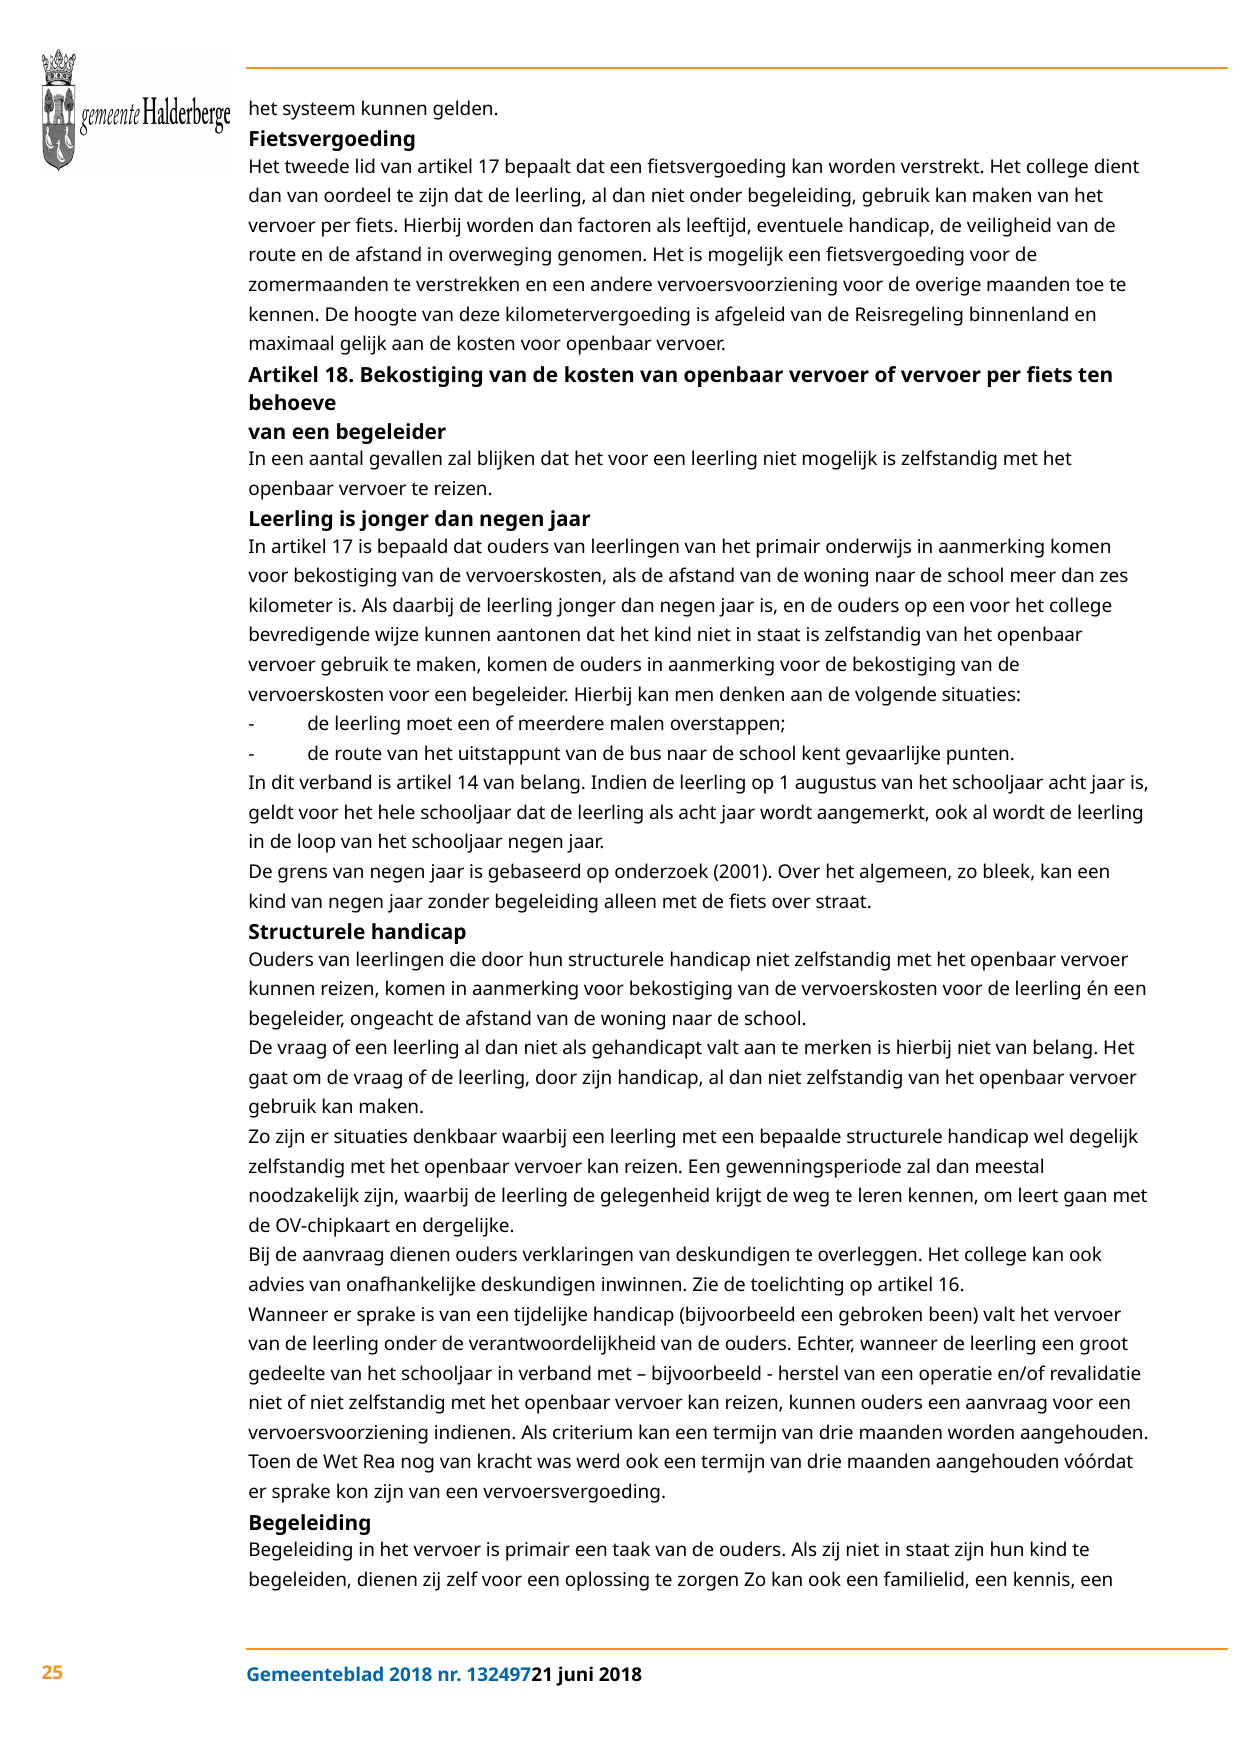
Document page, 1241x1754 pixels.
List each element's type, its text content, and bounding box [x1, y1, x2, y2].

text kind van negen jaar zonder begeleiding alleen met de fiets over straat. [248, 888, 1152, 913]
text in de loop van het schooljaar negen jaar. [248, 829, 1152, 854]
picture [41, 47, 231, 172]
list de route van het uitstappunt van de bus naar de school kent gevaarlijke punten. [248, 740, 1152, 766]
text vervoer per fiets. Hierbij worden dan factoren als leeftijd, eventuele handicap, de veiligheid van de [248, 212, 1152, 238]
text openbaar vervoer te reizen. [248, 475, 1152, 501]
text Artikel 18. Bekostiging van de kosten van openbaar vervoer of vervoer per fiets ten behoeve [248, 360, 1152, 417]
text In dit verband is artikel 14 van belang. Indien de leerling op 1 augustus van het schooljaar acht jaar is, [248, 769, 1152, 795]
text advies van onafhankelijke deskundigen inwinnen. Zie de toelichting op artikel 16. [248, 1271, 1152, 1297]
text Het tweede lid van artikel 17 bepaalt dat een fietsvergoeding kan worden verstrekt. Het college dient [248, 153, 1152, 178]
text geldt voor het hele schooljaar dat de leerling als acht jaar wordt aangemerkt, ook al wordt de leerling [248, 799, 1152, 825]
text Toen de Wet Rea nog van kracht was werd ook een termijn van drie maanden aangehouden vóórdat [248, 1449, 1152, 1474]
text kunnen reizen, komen in aanmerking voor bekostiging van de vervoerskosten voor de leerling én een [248, 975, 1152, 1001]
text Ouders van leerlingen die door hun structurele handicap niet zelfstandig met het openbaar vervoer [248, 946, 1152, 972]
text begeleider, ongeacht de afstand van de woning naar de school. [248, 1005, 1152, 1031]
text het systeem kunnen gelden. [248, 95, 1152, 121]
text De vraag of een leerling al dan niet als gehandicapt valt aan te merken is hierbij niet van belang. Het [248, 1034, 1152, 1060]
text maximaal gelijk aan de kosten voor openbaar vervoer. [248, 330, 1152, 356]
text Begeleiding [248, 1508, 1152, 1536]
text Fietsvergoeding [248, 124, 1152, 153]
text gedeelte van het schooljaar in verband met – bijvoorbeeld - herstel van een operatie en/of revalidatie niet of niet zelfstandig met het openbaar vervoer kan reizen, kunnen ouders een aanvraag voor een vervoersvoorziening indienen. Als criterium kan een termijn van drie maanden worden aangehouden. [248, 1360, 1152, 1445]
text Bij de aanvraag dienen ouders verklaringen van deskundigen te overleggen. Het college kan ook [248, 1242, 1152, 1267]
text kilometer is. Als daarbij de leerling jonger dan negen jaar is, en de ouders op een voor het college [248, 592, 1152, 618]
text gaat om de vraag of de leerling, door zijn handicap, al dan niet zelfstandig van het openbaar vervoer [248, 1064, 1152, 1090]
text Zo zijn er situaties denkbaar waarbij een leerling met een bepaalde structurele handicap wel degelijk [248, 1123, 1152, 1149]
text De grens van negen jaar is gebaseerd op onderzoek (2001). Over het algemeen, zo bleek, kan een [248, 858, 1152, 884]
text van een begeleider [248, 417, 1152, 445]
text dan van oordeel te zijn dat de leerling, al dan niet onder begeleiding, gebruik kan maken van het [248, 182, 1152, 208]
text In artikel 17 is bepaald dat ouders van leerlingen van het primair onderwijs in aanmerking komen voor bekostiging van de vervoerskosten, als de afstand van de woning naar de school meer dan zes [248, 533, 1152, 588]
text Wanneer er sprake is van een tijdelijke handicap (bijvoorbeeld een gebroken been) valt het vervoer [248, 1301, 1152, 1327]
text zelfstandig met het openbaar vervoer kan reizen. Een gewenningsperiode zal dan meestal [248, 1153, 1152, 1179]
text er sprake kon zijn van een vervoersvergoeding. [248, 1478, 1152, 1504]
text Leerling is jonger dan negen jaar [248, 504, 1152, 533]
list de leerling moet een of meerdere malen overstappen; [248, 710, 1152, 736]
text van de leerling onder de verantwoordelijkheid van de ouders. Echter, wanneer de leerling een groot [248, 1330, 1152, 1356]
text zomermaanden te verstrekken en een andere vervoersvoorziening voor de overige maanden toe te [248, 271, 1152, 297]
text Structurele handicap [248, 917, 1152, 946]
text In een aantal gevallen zal blijken dat het voor een leerling niet mogelijk is zelfstandig met het [248, 445, 1152, 471]
text route en de afstand in overweging genomen. Het is mogelijk een fietsvergoeding voor de [248, 242, 1152, 267]
text bevredigende wijze kunnen aantonen dat het kind niet in staat is zelfstandig van het openbaar vervoer gebruik te maken, komen de ouders in aanmerking voor de bekostiging van de vervoerskosten voor een begeleider. Hierbij kan men denken aan de volgende situaties: [248, 622, 1152, 706]
text de OV-chipkaart en dergelijke. [248, 1212, 1152, 1238]
text begeleiden, dienen zij zelf voor een oplossing te zorgen Zo kan ook een familielid, een kennis, een [248, 1566, 1152, 1592]
text kennen. De hoogte van deze kilometervergoeding is afgeleid van de Reisregeling binnenland en [248, 301, 1152, 326]
text gebruik kan maken. [248, 1094, 1152, 1119]
text noodzakelijk zijn, waarbij de leerling de gelegenheid krijgt de weg te leren kennen, om leert gaan met [248, 1182, 1152, 1208]
text Begeleiding in het vervoer is primair een taak van de ouders. Als zij niet in staat zijn hun kind te [248, 1536, 1152, 1562]
